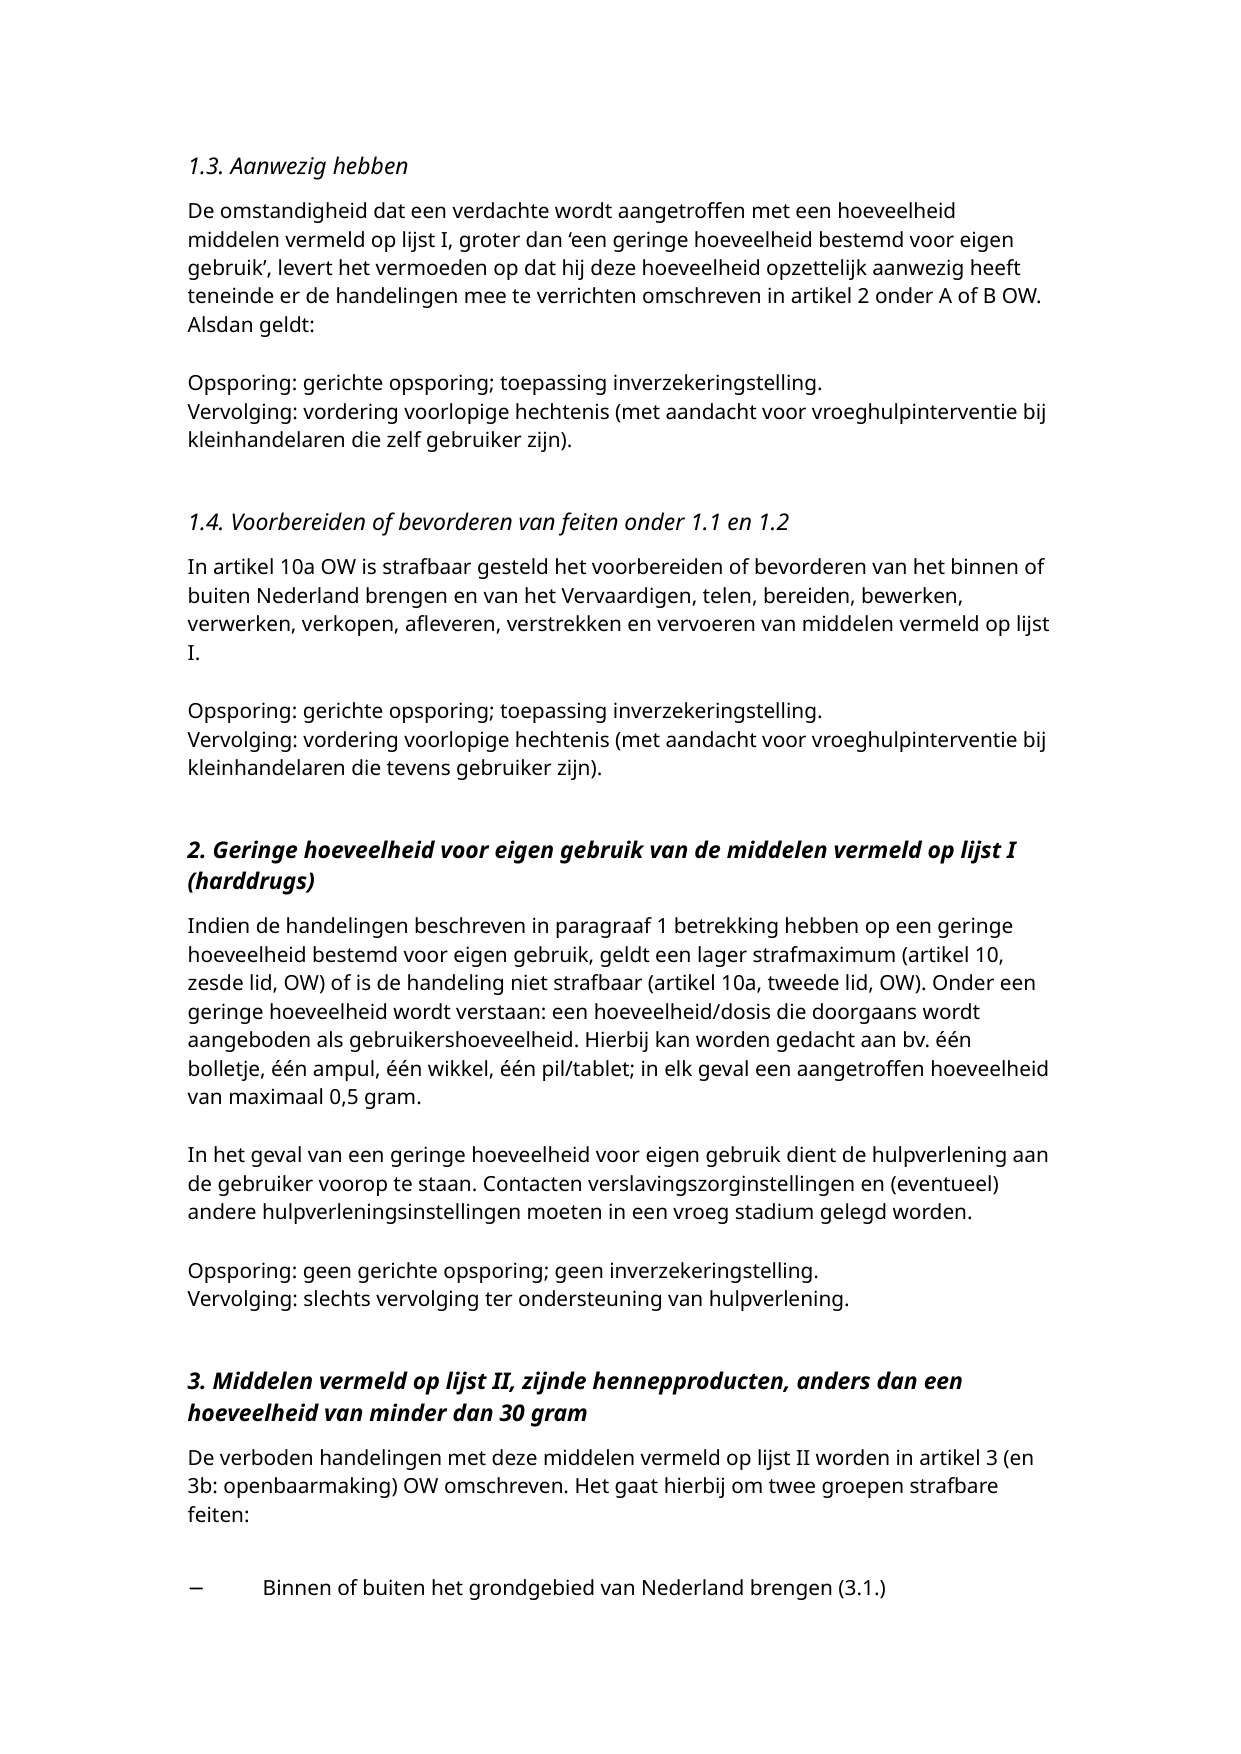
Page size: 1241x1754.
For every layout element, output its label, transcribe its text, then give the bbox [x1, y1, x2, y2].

text De verboden handelingen met deze middelen vermeld op lijst II worden in artikel 3 (en 3b: openbaarmaking) OW omschreven. Het gaat hierbij om twee groepen strafbare feiten: [187, 1443, 1053, 1528]
text In artikel 10a OW is strafbaar gesteld het voorbereiden of bevorderen van het binnen of buiten Nederland brengen en van het Vervaardigen, telen, bereiden, bewerken, verwerken, verkopen, afleveren, verstrekken en vervoeren van middelen vermeld op lijst I. [187, 552, 1053, 666]
text De omstandigheid dat een verdachte wordt aangetroffen met een hoeveelheid middelen vermeld op lijst I, groter dan ‘een geringe hoeveelheid bestemd voor eigen gebruik’, levert het vermoeden op dat hij deze hoeveelheid opzettelijk aanwezig heeft teneinde er de handelingen mee te verrichten omschreven in artikel 2 onder A of B OW. Alsdan geldt: [187, 196, 1053, 338]
text Opsporing: gerichte opsporing; toepassing inverzekeringstelling. [187, 696, 1053, 725]
list Binnen of buiten het grondgebied van Nederland brengen (3.1.) [187, 1573, 1053, 1602]
text Indien de handelingen beschreven in paragraaf 1 betrekking hebben op een geringe hoeveelheid bestemd voor eigen gebruik, geldt een lager strafmaximum (artikel 10, zesde lid, OW) of is de handeling niet strafbaar (artikel 10a, tweede lid, OW). Onder een geringe hoeveelheid wordt verstaan: een hoeveelheid/dosis die doorgaans wordt aangeboden als gebruikershoeveelheid. Hierbij kan worden gedacht aan bv. één bolletje, één ampul, één wikkel, één pil/tablet; in elk geval een aangetroffen hoeveelheid van maximaal 0,5 gram. [187, 912, 1053, 1111]
text Vervolging: slechts vervolging ter ondersteuning van hulpverlening. [187, 1284, 1053, 1313]
text Vervolging: vordering voorlopige hechtenis (met aandacht voor vroeghulpinterventie bij kleinhandelaren die tevens gebruiker zijn). [187, 725, 1053, 782]
subtitle 1.4. Voorbereiden of bevorderen van feiten onder 1.1 en 1.2 [187, 506, 1053, 537]
text Opsporing: gerichte opsporing; toepassing inverzekeringstelling. [187, 368, 1053, 397]
subtitle 3. Middelen vermeld op lijst II, zijnde hennepproducten, anders dan een hoeveelheid van minder dan 30 gram [187, 1365, 1053, 1428]
text Vervolging: vordering voorlopige hechtenis (met aandacht voor vroeghulpinterventie bij kleinhandelaren die zelf gebruiker zijn). [187, 397, 1053, 454]
text Opsporing: geen gerichte opsporing; geen inverzekeringstelling. [187, 1256, 1053, 1284]
subtitle 2. Geringe hoeveelheid voor eigen gebruik van de middelen vermeld op lijst I (harddrugs) [187, 834, 1053, 897]
text In het geval van een geringe hoeveelheid voor eigen gebruik dient de hulpverlening aan de gebruiker voorop te staan. Contacten verslavingszorginstellingen en (eventueel) andere hulpverleningsinstellingen moeten in een vroeg stadium gelegd worden. [187, 1141, 1053, 1226]
subtitle 1.3. Aanwezig hebben [187, 150, 1053, 181]
